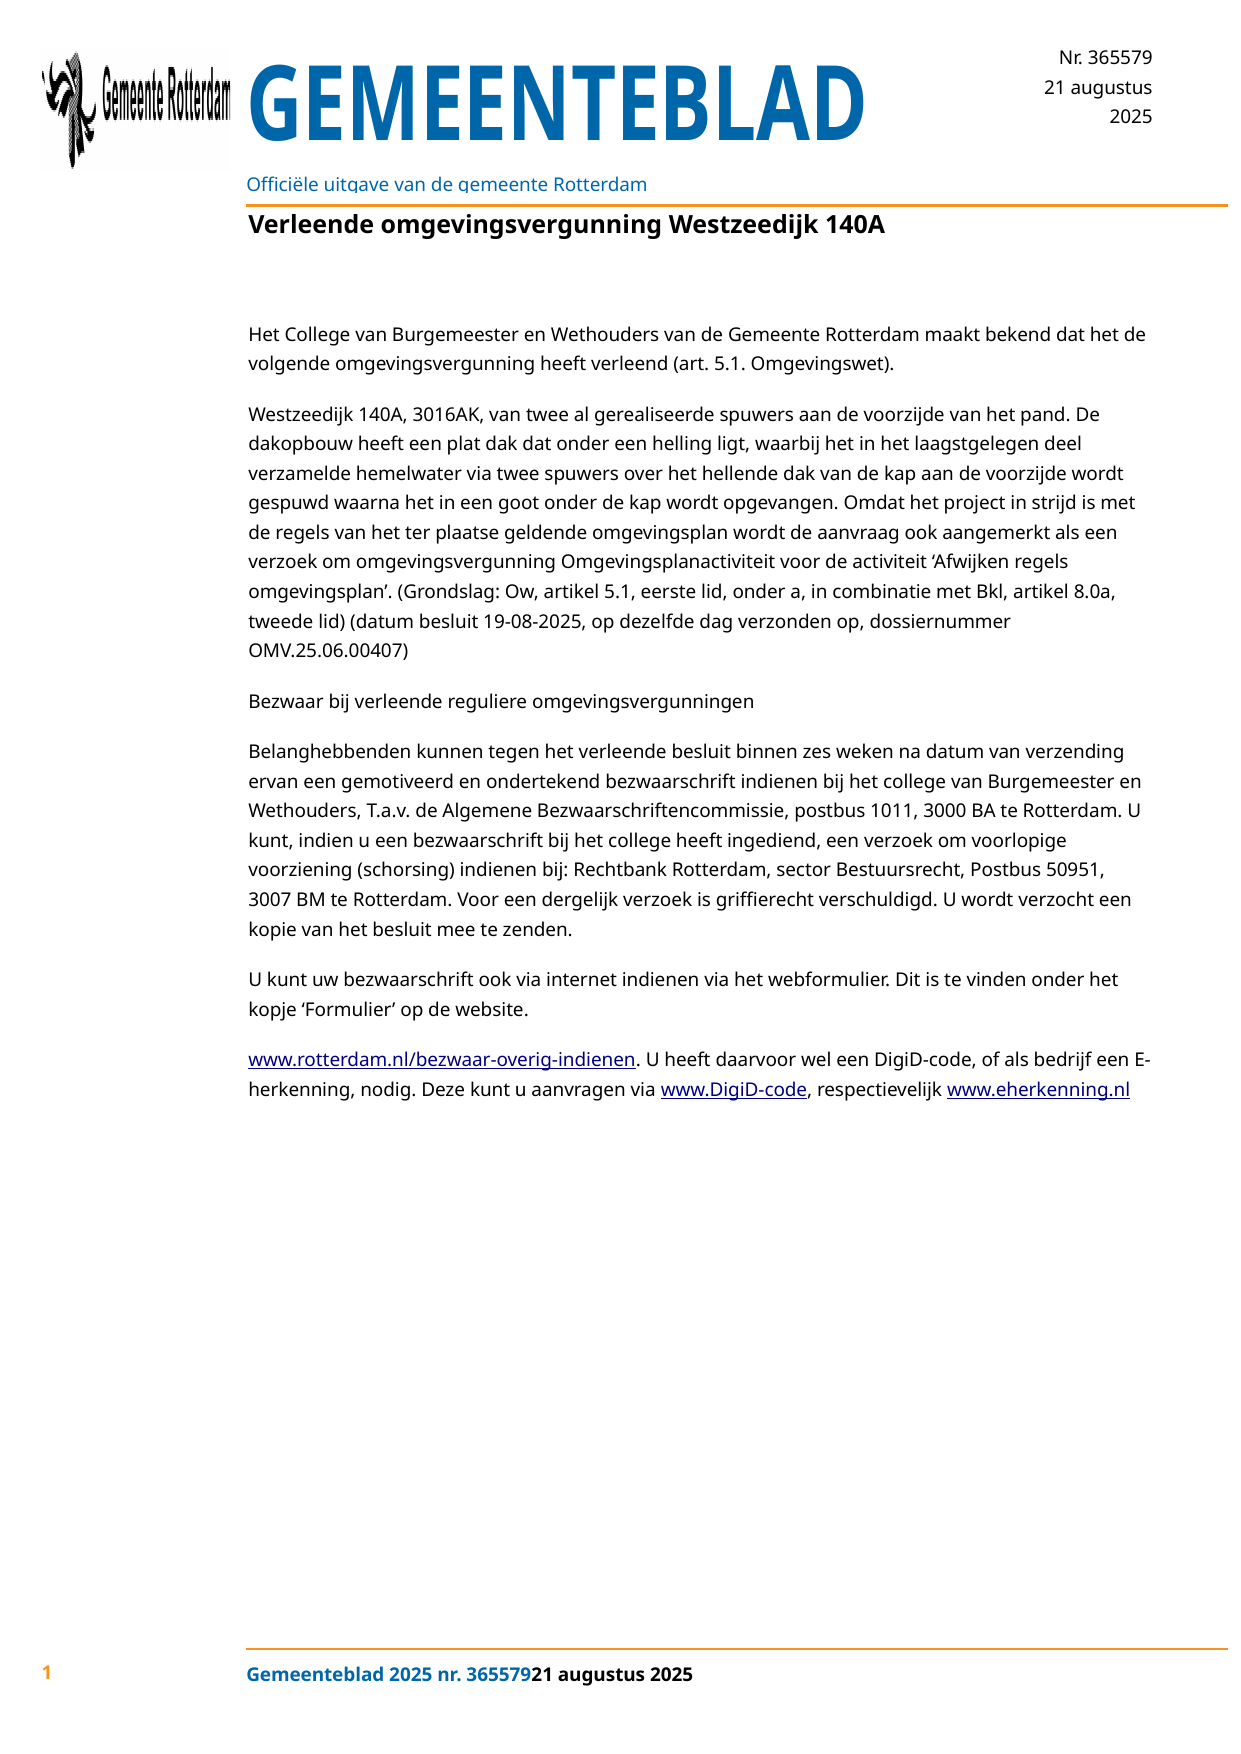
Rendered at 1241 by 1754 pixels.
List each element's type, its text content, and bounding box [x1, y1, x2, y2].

text Verleende omgevingsvergunning Westzeedijk 140A [248, 207, 1152, 241]
text U kunt uw bezwaarschrift ook via internet indienen via het webformulier. Dit is te vinden onder het kopje ‘Formulier’ op de website. [248, 966, 1152, 1021]
text Het College van Burgemeester en Wethouders van de Gemeente Rotterdam maakt bekend dat het de volgende omgevingsvergunning heeft verleend (art. 5.1. Omgevingswet). [248, 321, 1152, 376]
text www.rotterdam.nl/bezwaar-overig-indienen. U heeft daarvoor wel een DigiD-code, of als bedrijf een E-herkenning, nodig. Deze kunt u aanvragen via www.DigiD-code, respectievelijk www.eherkenning.nl [248, 1046, 1152, 1101]
text Bezwaar bij verleende reguliere omgevingsvergunningen [248, 688, 1152, 713]
picture [41, 47, 231, 172]
text Westzeedijk 140A, 3016AK, van twee al gerealiseerde spuwers aan de voorzijde van het pand. De dakopbouw heeft een plat dak dat onder een helling ligt, waarbij het in het laagstgelegen deel verzamelde hemelwater via twee spuwers over het hellende dak van de kap aan de voorzijde wordt gespuwd waarna het in een goot onder de kap wordt opgevangen. Omdat het project in strijd is met de regels van het ter plaatse geldende omgevingsplan wordt de aanvraag ook aangemerkt als een verzoek om omgevingsvergunning Omgevingsplanactiviteit voor de activiteit ‘Afwijken regels omgevingsplan’. (Grondslag: Ow, artikel 5.1, eerste lid, onder a, in combinatie met Bkl, artikel 8.0a, tweede lid) (datum besluit 19-08-2025, op dezelfde dag verzonden op, dossiernummer OMV.25.06.00407) [248, 401, 1152, 663]
text Belanghebbenden kunnen tegen het verleende besluit binnen zes weken na datum van verzending ervan een gemotiveerd en ondertekend bezwaarschrift indienen bij het college van Burgemeester en Wethouders, T.a.v. de Algemene Bezwaarschriftencommissie, postbus 1011, 3000 BA te Rotterdam. U kunt, indien u een bezwaarschrift bij het college heeft ingediend, een verzoek om voorlopige voorziening (schorsing) indienen bij: Rechtbank Rotterdam, sector Bestuursrecht, Postbus 50951, 3007 BM te Rotterdam. Voor een dergelijk verzoek is griffierecht verschuldigd. U wordt verzocht een kopie van het besluit mee te zenden. [248, 738, 1152, 941]
